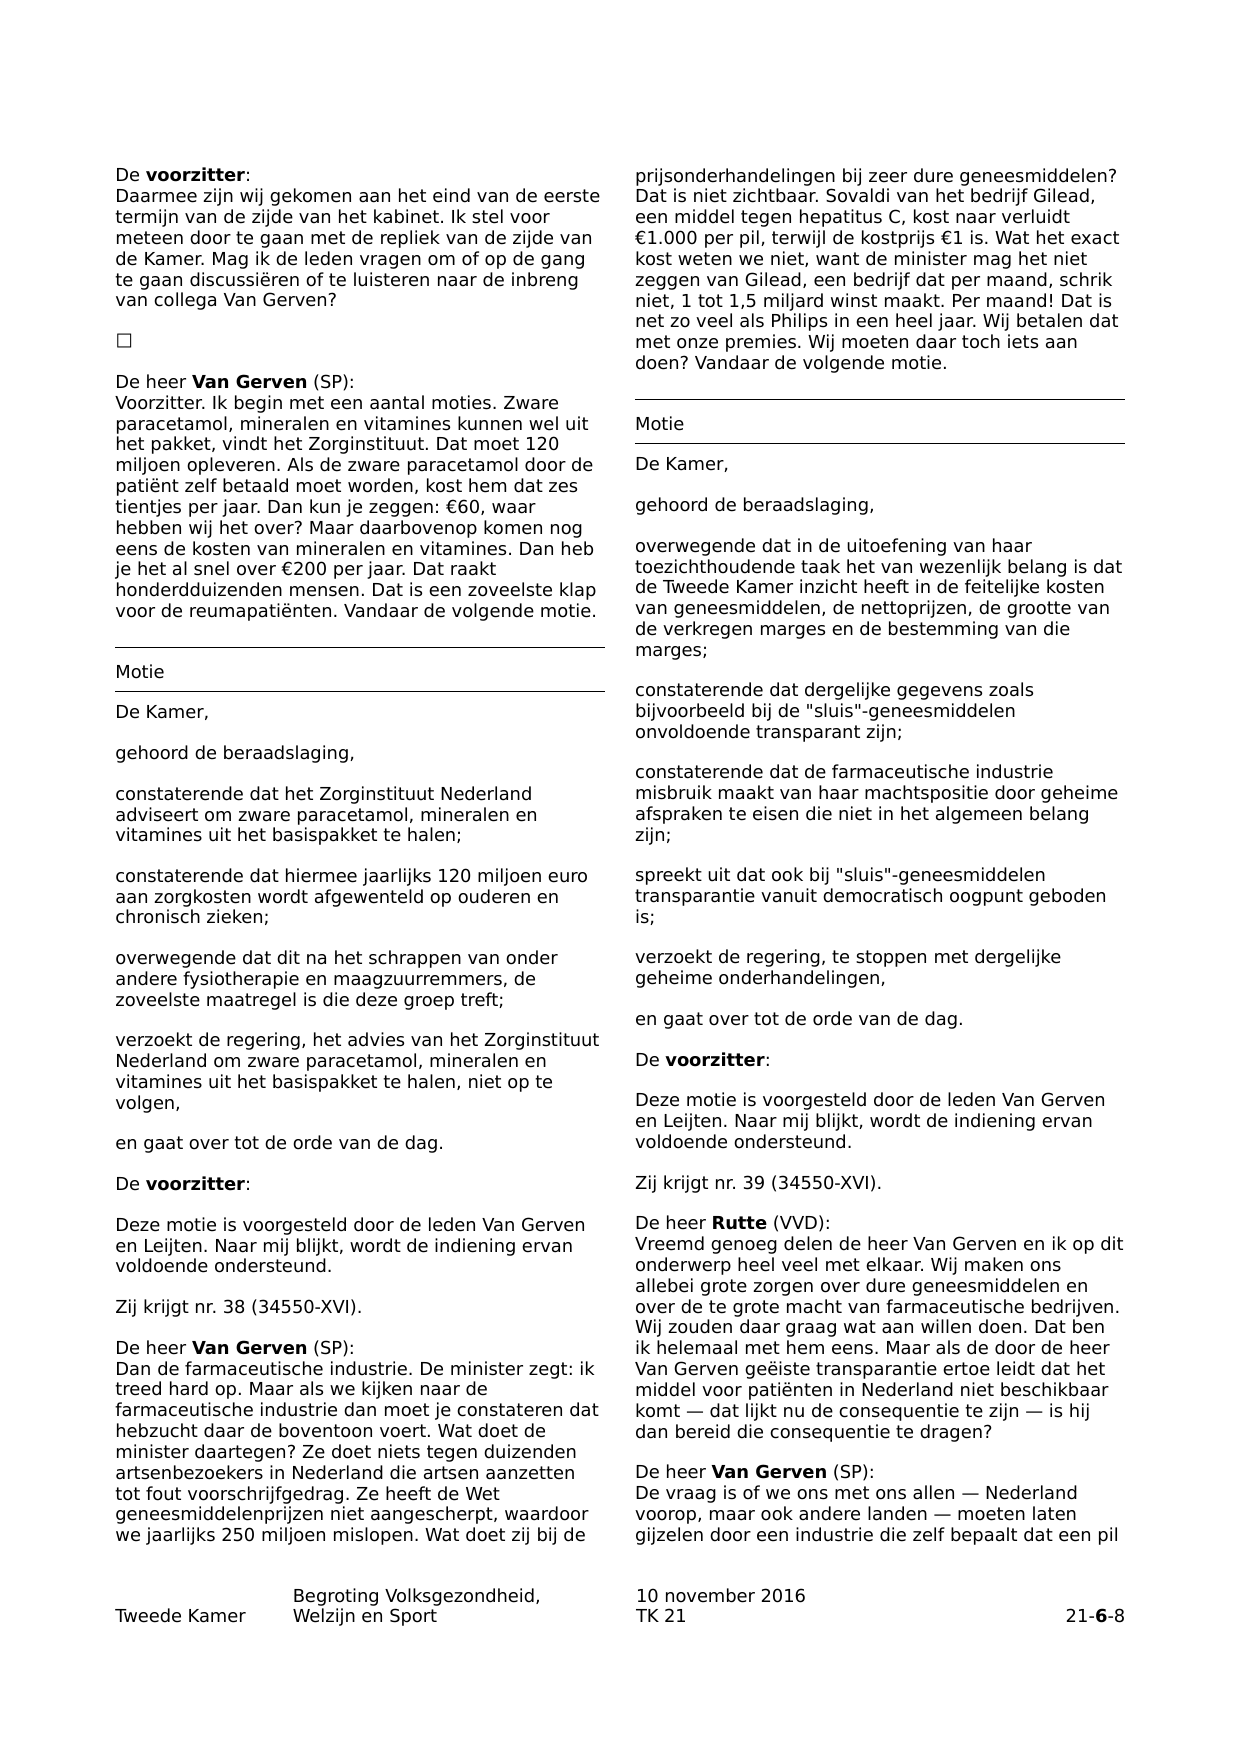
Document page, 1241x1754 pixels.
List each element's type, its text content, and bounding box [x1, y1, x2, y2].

text De Kamer, [635, 454, 1125, 475]
text constaterende dat het Zorginstituut Nederland adviseert om zware paracetamol, mineralen en vitamines uit het basispakket te halen; [115, 784, 605, 846]
text De vraag is of we ons met ons allen — Nederland voorop, maar ook andere landen — moeten laten gijzelen door een industrie die zelf bepaalt dat een pil [635, 1483, 1125, 1546]
text Motie [635, 413, 1125, 434]
text Daarmee zijn wij gekomen aan het eind van de eerste termijn van de zijde van het kabinet. Ik stel voor meteen door te gaan met de repliek van de zijde van de Kamer. Mag ik de leden vragen om of op de gang te gaan discussiëren of te luisteren naar de inbreng van collega Van Gerven? [115, 186, 605, 311]
text De voorzitter: [115, 165, 605, 186]
text Zij krijgt nr. 38 (34550-XVI). [115, 1297, 605, 1318]
text De Kamer, [115, 702, 605, 723]
text De voorzitter: [635, 1049, 1125, 1070]
text en gaat over tot de orde van de dag. [115, 1133, 605, 1154]
text verzoekt de regering, het advies van het Zorginstituut Nederland om zware paracetamol, mineralen en vitamines uit het basispakket te halen, niet op te volgen, [115, 1030, 605, 1113]
text gehoord de beraadslaging, [635, 495, 1125, 516]
text Deze motie is voorgesteld door de leden Van Gerven en Leijten. Naar mij blijkt, wordt de indiening ervan voldoende ondersteund. [115, 1215, 605, 1277]
text en gaat over tot de orde van de dag. [635, 1009, 1125, 1029]
text spreekt uit dat ook bij "sluis"-geneesmiddelen transparantie vanuit democratisch oogpunt geboden is; [635, 865, 1125, 927]
text Vreemd genoeg delen de heer Van Gerven en ik op dit onderwerp heel veel met elkaar. Wij maken ons allebei grote zorgen over dure geneesmiddelen en over de te grote macht van farmaceutische bedrijven. Wij zouden daar graag wat aan willen doen. Dat ben ik helemaal met hem eens. Maar als de door de heer Van Gerven geëiste transparantie ertoe leidt dat het middel voor patiënten in Nederland niet beschikbaar komt — dat lijkt nu de consequentie te zijn — is hij dan bereid die consequentie te dragen? [635, 1234, 1125, 1442]
text verzoekt de regering, te stoppen met dergelijke geheime onderhandelingen, [635, 947, 1125, 989]
text Deze motie is voorgesteld door de leden Van Gerven en Leijten. Naar mij blijkt, wordt de indiening ervan voldoende ondersteund. [635, 1090, 1125, 1152]
text overwegende dat dit na het schrappen van onder andere fysiotherapie en maagzuurremmers, de zoveelste maatregel is die deze groep treft; [115, 948, 605, 1010]
text constaterende dat hiermee jaarlijks 120 miljoen euro aan zorgkosten wordt afgewenteld op ouderen en chronisch zieken; [115, 866, 605, 928]
text constaterende dat de farmaceutische industrie misbruik maakt van haar machtspositie door geheime afspraken te eisen die niet in het algemeen belang zijn; [635, 762, 1125, 845]
text overwegende dat in de uitoefening van haar toezichthoudende taak het van wezenlijk belang is dat de Tweede Kamer inzicht heeft in de feitelijke kosten van geneesmiddelen, de nettoprijzen, de grootte van de verkregen marges en de bestemming van die marges; [635, 536, 1125, 660]
text De voorzitter: [115, 1174, 605, 1195]
text De heer Rutte (VVD): [635, 1213, 1125, 1234]
text De heer Van Gerven (SP): [635, 1462, 1125, 1483]
text De heer Van Gerven (SP): [115, 372, 605, 392]
text Dan de farmaceutische industrie. De minister zegt: ik treed hard op. Maar als we kijken naar de farmaceutische industrie dan moet je constateren dat hebzucht daar de boventoon voert. Wat doet de minister daartegen? Ze doet niets tegen duizenden artsenbezoekers in Nederland die artsen aanzetten tot fout voorschrijfgedrag. Ze heeft de Wet geneesmiddelenprijzen niet aangescherpt, waardoor we jaarlijks 250 miljoen mislopen. Wat doet zij bij de [115, 1358, 605, 1546]
text gehoord de beraadslaging, [115, 743, 605, 764]
text Voorzitter. Ik begin met een aantal moties. Zware paracetamol, mineralen en vitamines kunnen wel uit het pakket, vindt het Zorginstituut. Dat moet 120 miljoen opleveren. Als de zware paracetamol door de patiënt zelf betaald moet worden, kost hem dat zes tientjes per jaar. Dan kun je zeggen: €60, waar hebben wij het over? Maar daarbovenop komen nog eens de kosten van mineralen en vitamines. Dan heb je het al snel over €200 per jaar. Dat raakt honderdduizenden mensen. Dat is een zoveelste klap voor de reumapatiënten. Vandaar de volgende motie. [115, 392, 605, 622]
text Zij krijgt nr. 39 (34550-XVI). [635, 1172, 1125, 1193]
text De heer Van Gerven (SP): [115, 1338, 605, 1358]
text prijsonderhandelingen bij zeer dure geneesmiddelen? Dat is niet zichtbaar. Sovaldi van het bedrijf Gilead, een middel tegen hepatitus C, kost naar verluidt €1.000 per pil, terwijl de kostprijs €1 is. Wat het exact kost weten we niet, want de minister mag het niet zeggen van Gilead, een bedrijf dat per maand, schrik niet, 1 tot 1,5 miljard winst maakt. Per maand! Dat is net zo veel als Philips in een heel jaar. Wij betalen dat met onze premies. Wij moeten daar toch iets aan doen? Vandaar de volgende motie. [635, 165, 1125, 374]
text constaterende dat dergelijke gegevens zoals bijvoorbeeld bij de "sluis"-geneesmiddelen onvoldoende transparant zijn; [635, 680, 1125, 742]
text ⬜ [115, 331, 605, 352]
text Motie [115, 662, 605, 682]
